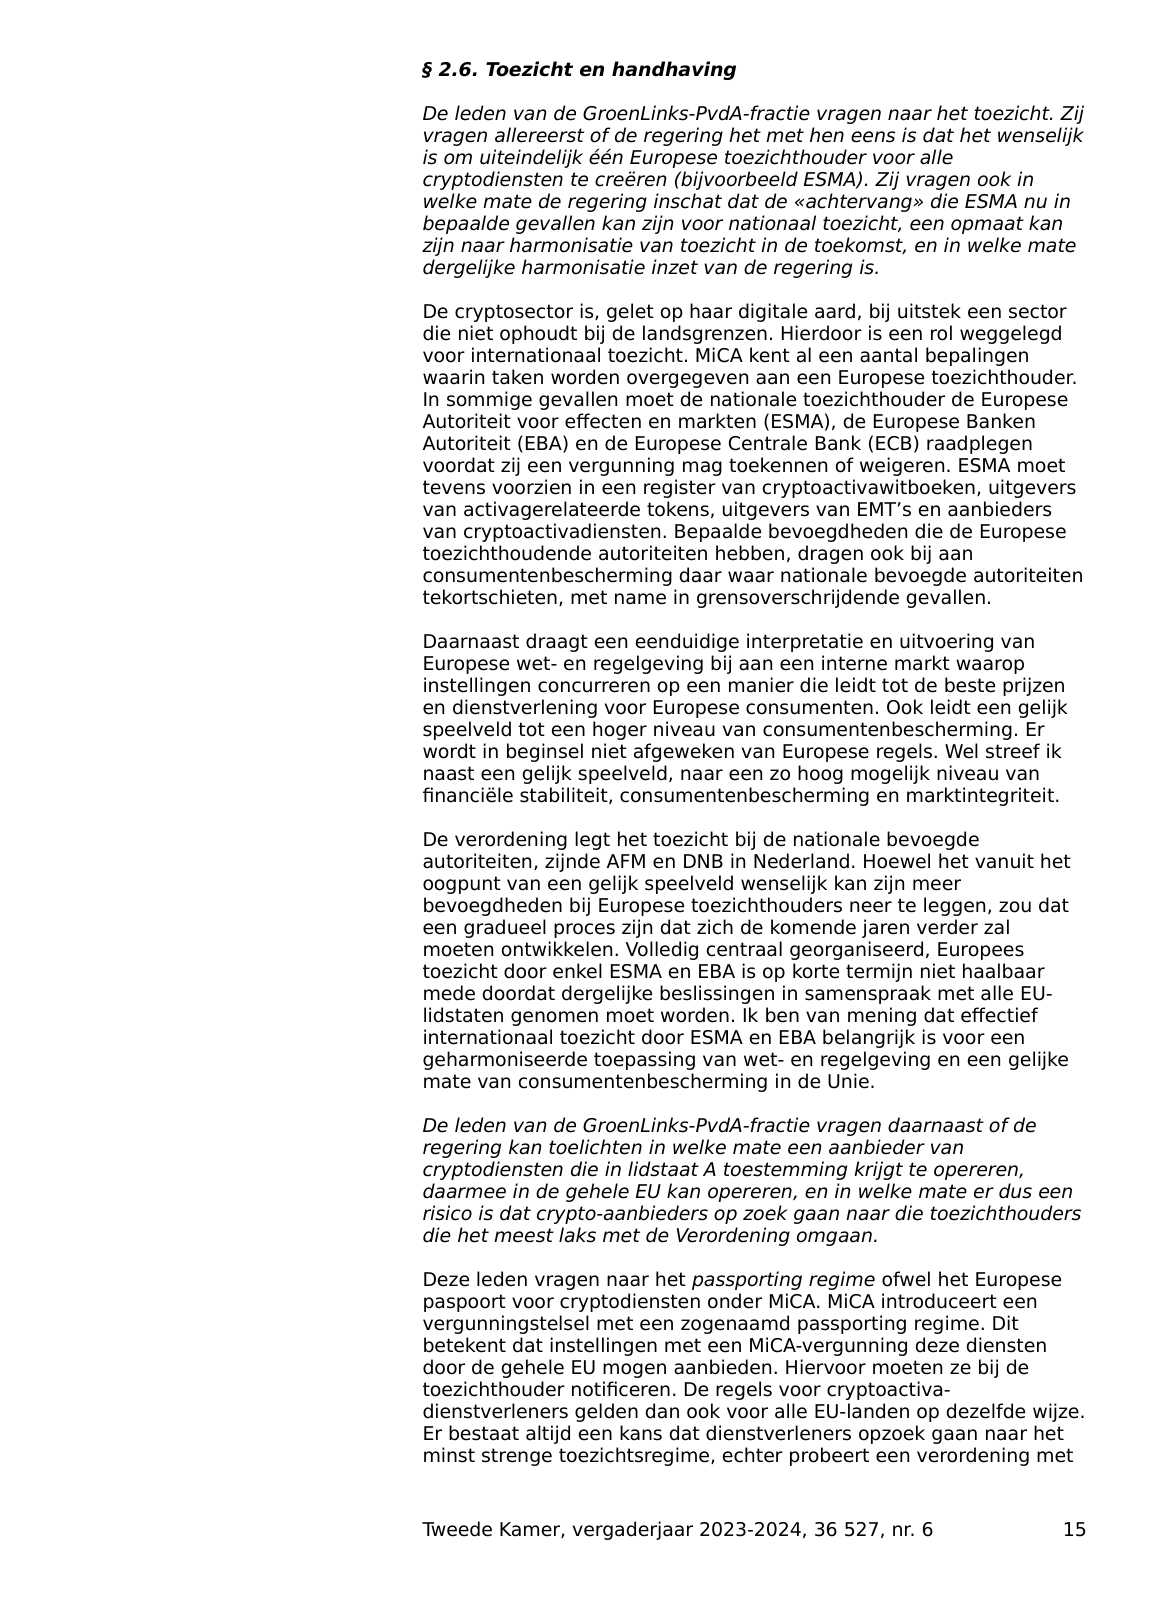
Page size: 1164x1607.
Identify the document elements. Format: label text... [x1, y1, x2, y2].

text Deze leden vragen naar het passporting regime ofwel het Europese paspoort voor cryptodiensten onder MiCA. MiCA introduceert een vergunningstelsel met een zogenaamd passporting regime. Dit betekent dat instellingen met een MiCA-vergunning deze diensten door de gehele EU mogen aanbieden. Hiervoor moeten ze bij de toezichthouder notificeren. De regels voor cryptoactiva-dienstverleners gelden dan ook voor alle EU-landen op dezelfde wijze. Er bestaat altijd een kans dat dienstverleners opzoek gaan naar het minst strenge toezichtsregime, echter probeert een verordening met [422, 1269, 1087, 1467]
text De leden van de GroenLinks-PvdA-fractie vragen naar het toezicht. Zij vragen allereerst of de regering het met hen eens is dat het wenselijk is om uiteindelijk één Europese toezichthouder voor alle cryptodiensten te creëren (bijvoorbeeld ESMA). Zij vragen ook in welke mate de regering inschat dat de «achtervang» die ESMA nu in bepaalde gevallen kan zijn voor nationaal toezicht, een opmaat kan zijn naar harmonisatie van toezicht in de toekomst, en in welke mate dergelijke harmonisatie inzet van de regering is. [422, 103, 1087, 279]
text De leden van de GroenLinks-PvdA-fractie vragen daarnaast of de regering kan toelichten in welke mate een aanbieder van cryptodiensten die in lidstaat A toestemming krijgt te opereren, daarmee in de gehele EU kan opereren, en in welke mate er dus een risico is dat crypto-aanbieders op zoek gaan naar die toezichthouders die het meest laks met de Verordening omgaan. [422, 1115, 1087, 1247]
text Daarnaast draagt een eenduidige interpretatie en uitvoering van Europese wet- en regelgeving bij aan een interne markt waarop instellingen concurreren op een manier die leidt tot de beste prijzen en dienstverlening voor Europese consumenten. Ook leidt een gelijk speelveld tot een hoger niveau van consumentenbescherming. Er wordt in beginsel niet afgeweken van Europese regels. Wel streef ik naast een gelijk speelveld, naar een zo hoog mogelijk niveau van financiële stabiliteit, consumentenbescherming en marktintegriteit. [422, 631, 1087, 807]
text De verordening legt het toezicht bij de nationale bevoegde autoriteiten, zijnde AFM en DNB in Nederland. Hoewel het vanuit het oogpunt van een gelijk speelveld wenselijk kan zijn meer bevoegdheden bij Europese toezichthouders neer te leggen, zou dat een gradueel proces zijn dat zich de komende jaren verder zal moeten ontwikkelen. Volledig centraal georganiseerd, Europees toezicht door enkel ESMA en EBA is op korte termijn niet haalbaar mede doordat dergelijke beslissingen in samenspraak met alle EU-lidstaten genomen moet worden. Ik ben van mening dat effectief internationaal toezicht door ESMA en EBA belangrijk is voor een geharmoniseerde toepassing van wet- en regelgeving en een gelijke mate van consumentenbescherming in de Unie. [422, 829, 1087, 1093]
text De cryptosector is, gelet op haar digitale aard, bij uitstek een sector die niet ophoudt bij de landsgrenzen. Hierdoor is een rol weggelegd voor internationaal toezicht. MiCA kent al een aantal bepalingen waarin taken worden overgegeven aan een Europese toezichthouder. In sommige gevallen moet de nationale toezichthouder de Europese Autoriteit voor effecten en markten (ESMA), de Europese Banken Autoriteit (EBA) en de Europese Centrale Bank (ECB) raadplegen voordat zij een vergunning mag toekennen of weigeren. ESMA moet tevens voorzien in een register van cryptoactivawitboeken, uitgevers van activagerelateerde tokens, uitgevers van EMT’s en aanbieders van cryptoactivadiensten. Bepaalde bevoegdheden die de Europese toezichthoudende autoriteiten hebben, dragen ook bij aan consumentenbescherming daar waar nationale bevoegde autoriteiten tekortschieten, met name in grensoverschrijdende gevallen. [422, 301, 1087, 609]
subtitle § 2.6. Toezicht en handhaving [422, 59, 1087, 81]
